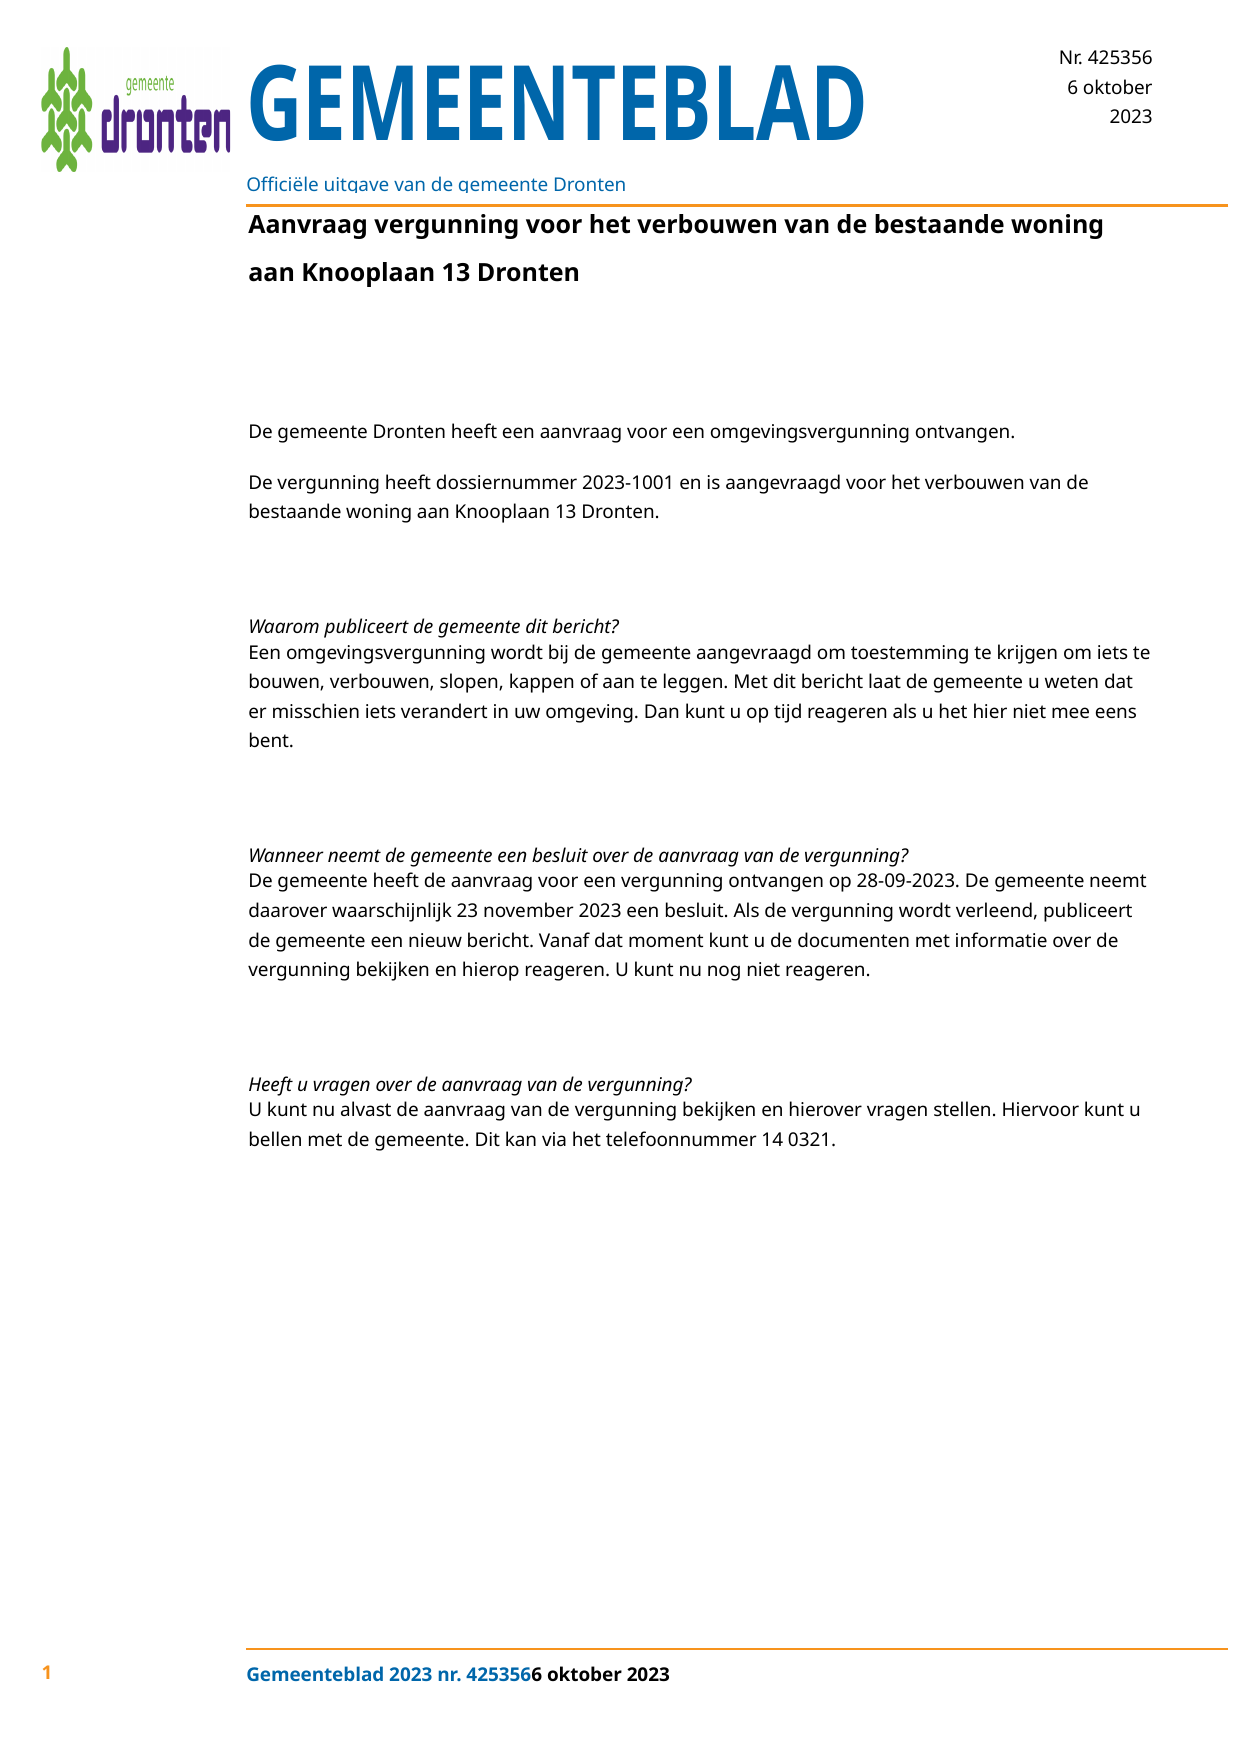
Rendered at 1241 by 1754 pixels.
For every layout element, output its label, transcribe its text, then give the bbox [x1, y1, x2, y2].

text De gemeente Dronten heeft een aanvraag voor een omgevingsvergunning ontvangen. [248, 419, 1152, 444]
text De gemeente heeft de aanvraag voor een vergunning ontvangen op 28-09-2023. De gemeente neemt daarover waarschijnlijk 23 november 2023 een besluit. Als de vergunning wordt verleend, publiceert de gemeente een nieuw bericht. Vanaf dat moment kunt u de documenten met informatie over de vergunning bekijken en hierop reageren. U kunt nu nog niet reageren. [248, 868, 1152, 982]
text Een omgevingsvergunning wordt bij de gemeente aangevraagd om toestemming te krijgen om iets te bouwen, verbouwen, slopen, kappen of aan te leggen. Met dit bericht laat de gemeente u weten dat er misschien iets verandert in uw omgeving. Dan kunt u op tijd reageren als u het hier niet mee eens bent. [248, 639, 1152, 753]
picture [41, 47, 231, 172]
text Waarom publiceert de gemeente dit bericht? [248, 613, 1152, 639]
text De vergunning heeft dossiernummer 2023-1001 en is aangevraagd voor het verbouwen van de bestaande woning aan Knooplaan 13 Dronten. [248, 469, 1152, 524]
text Aanvraag vergunning voor het verbouwen van de bestaande woning aan Knooplaan 13 Dronten [248, 207, 1152, 288]
text U kunt nu alvast de aanvraag van de vergunning bekijken en hierover vragen stellen. Hiervoor kunt u bellen met de gemeente. Dit kan via het telefoonnummer 14 0321. [248, 1097, 1152, 1152]
text Heeft u vragen over de aanvraag van de vergunning? [248, 1071, 1152, 1097]
text Wanneer neemt de gemeente een besluit over de aanvraag van de vergunning? [248, 842, 1152, 868]
